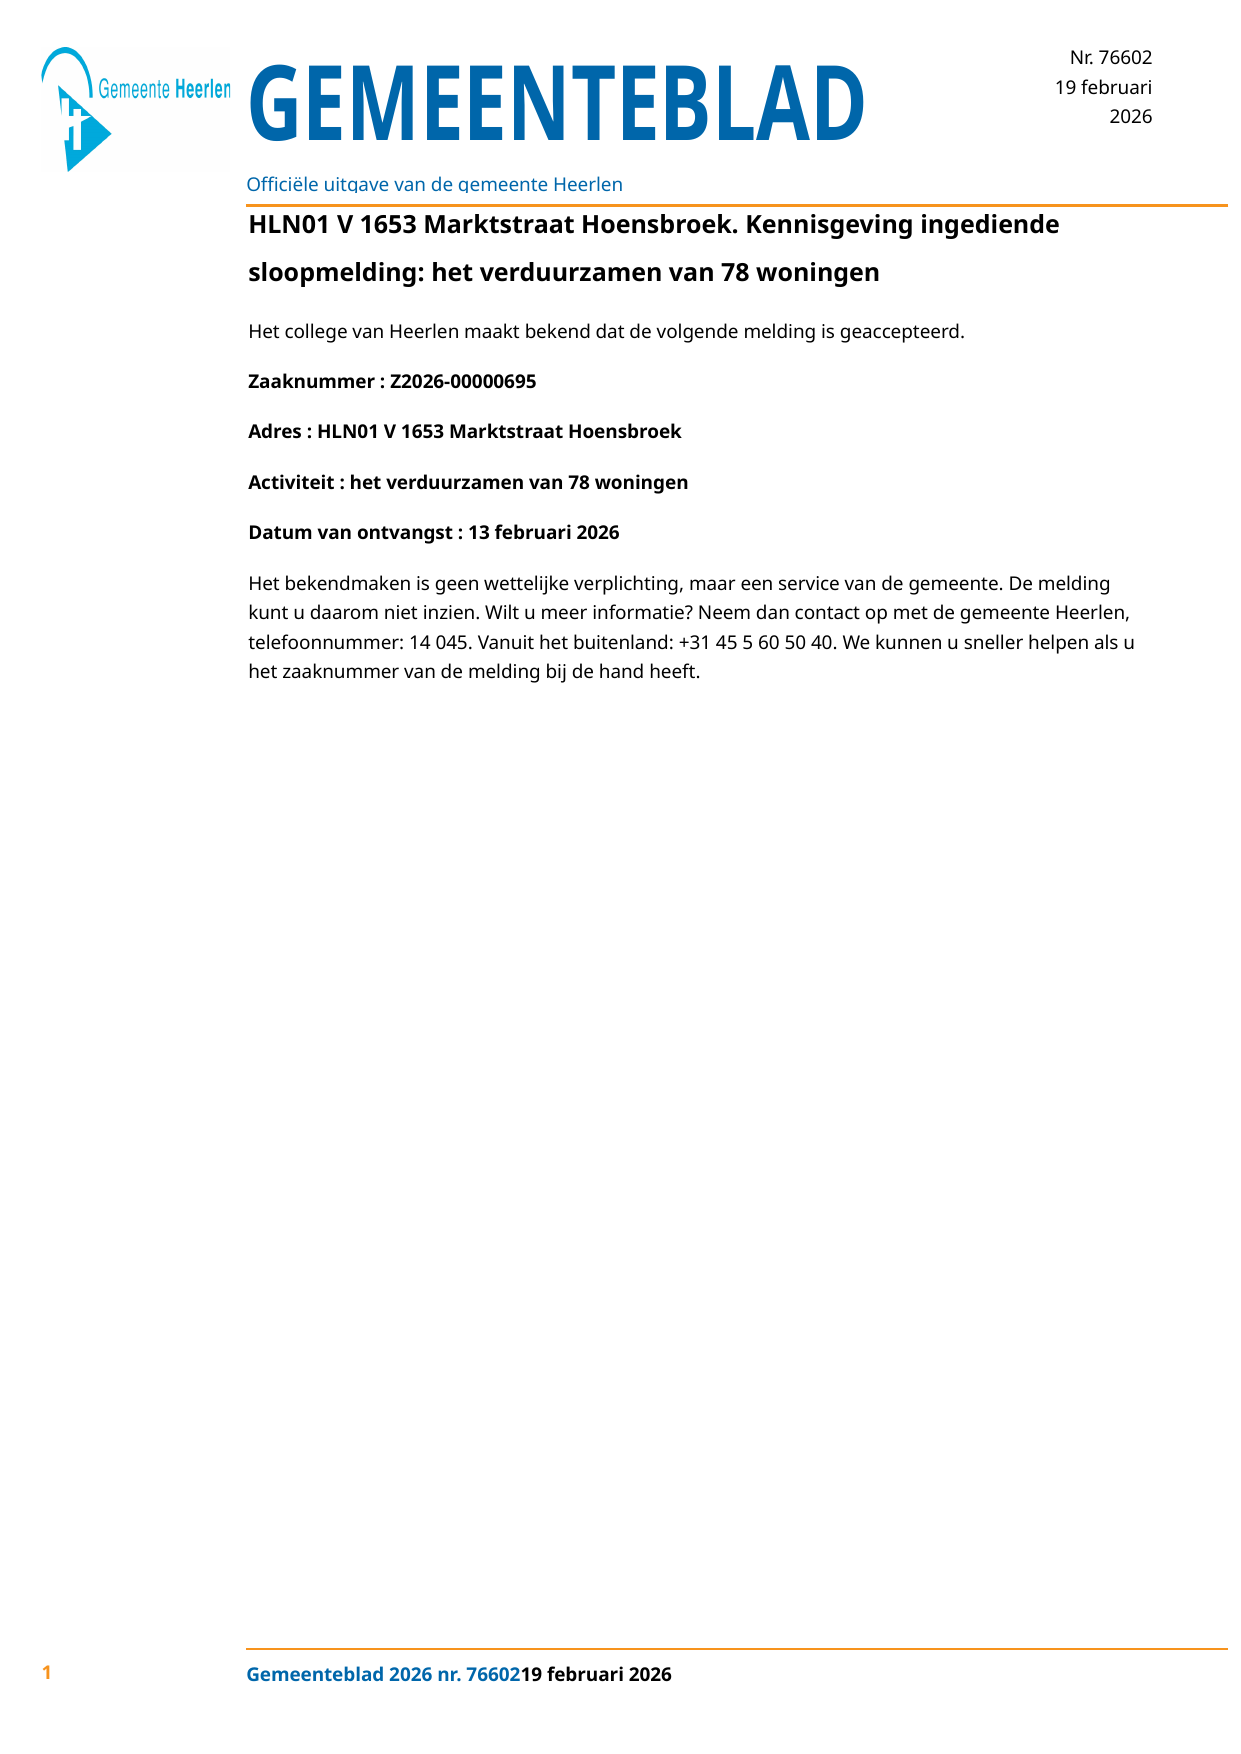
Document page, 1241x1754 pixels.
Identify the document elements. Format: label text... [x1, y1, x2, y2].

text Activiteit : het verduurzamen van 78 woningen [248, 469, 1152, 495]
text Datum van ontvangst : 13 februari 2026 [248, 519, 1152, 545]
text Zaaknummer : Z2026-00000695 [248, 368, 1152, 394]
text Het bekendmaken is geen wettelijke verplichting, maar een service van de gemeente. De melding kunt u daarom niet inzien. Wilt u meer informatie? Neem dan contact op met de gemeente Heerlen, telefoonnummer: 14 045. Vanuit het buitenland: +31 45 5 60 50 40. We kunnen u sneller helpen als u het zaaknummer van de melding bij de hand heeft. [248, 570, 1152, 684]
text HLN01 V 1653 Marktstraat Hoensbroek. Kennisgeving ingediende sloopmelding: het verduurzamen van 78 woningen [248, 207, 1152, 288]
text Adres : HLN01 V 1653 Marktstraat Hoensbroek [248, 419, 1152, 444]
picture [41, 47, 231, 172]
text Het college van Heerlen maakt bekend dat de volgende melding is geaccepteerd. [248, 318, 1152, 344]
picture [41, 47, 59, 70]
